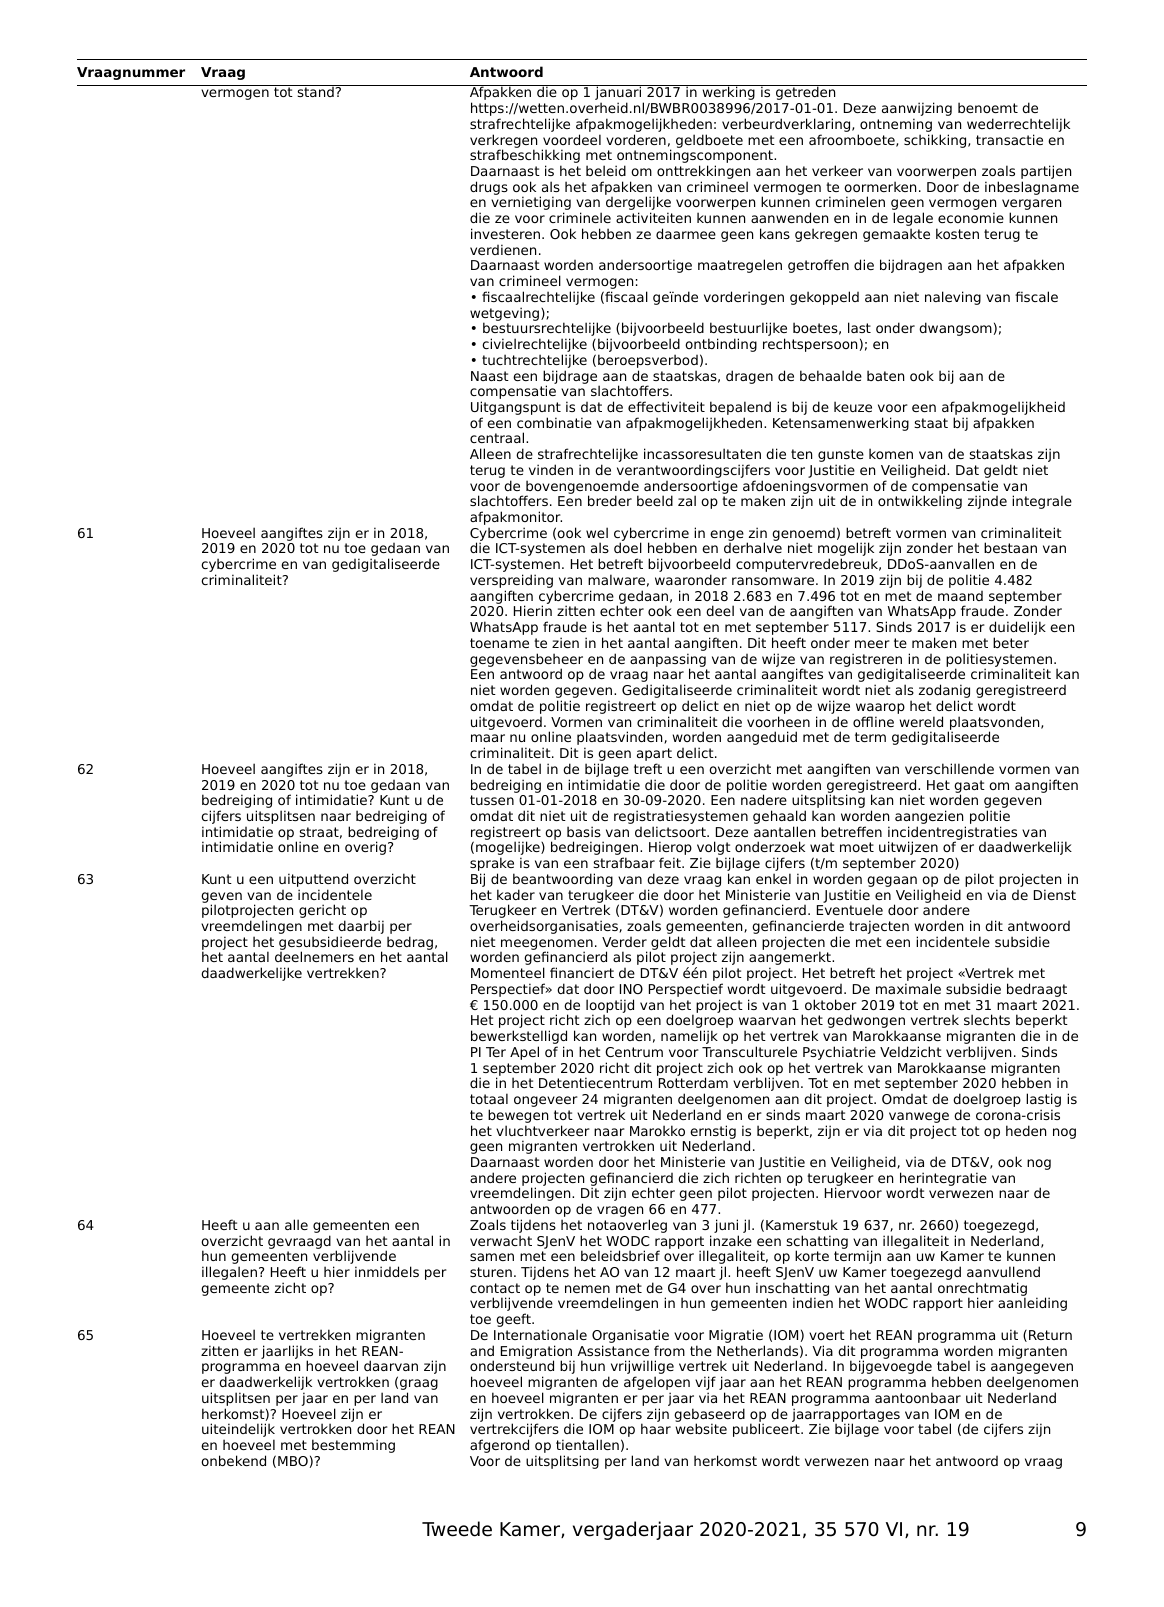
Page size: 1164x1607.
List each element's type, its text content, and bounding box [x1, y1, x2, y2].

table_cell 62 [77, 762, 195, 872]
table_cell Bij de beantwoording van deze vraag kan enkel in worden gegaan op de pilot projecten in het kader van terugkeer die door het Ministerie van Justitie en Veiligheid en via de Dienst Terugkeer en Vertrek (DT&V) worden gefinancierd. Eventuele door andere overheidsorganisaties, zoals gemeenten, gefinancierde trajecten worden in dit antwoord niet meegenomen. Verder geldt dat alleen projecten die met een incidentele subsidie worden gefinancierd als pilot project zijn aangemerkt. Momenteel financiert de DT&V één pilot project. Het betreft het project «Vertrek met Perspectief» dat door INO Perspectief wordt uitgevoerd. De maximale subsidie bedraagt € 150.000 en de looptijd van het project is van 1 oktober 2019 tot en met 31 maart 2021. Het project richt zich op een doelgroep waarvan het gedwongen vertrek slechts beperkt bewerkstelligd kan worden, namelijk op het vertrek van Marokkaanse migranten die in de PI Ter Apel of in het Centrum voor Transculturele Psychiatrie Veldzicht verblijven. Sinds 1 september 2020 richt dit project zich ook op het vertrek van Marokkaanse migranten die in het Detentiecentrum Rotterdam verblijven. Tot en met september 2020 hebben in totaal ongeveer 24 migranten deelgenomen aan dit project. Omdat de doelgroep lastig is te bewegen tot vertrek uit Nederland en er sinds maart 2020 vanwege de corona-crisis het vluchtverkeer naar Marokko ernstig is beperkt, zijn er via dit project tot op heden nog geen migranten vertrokken uit Nederland. Daarnaast worden door het Ministerie van Justitie en Veiligheid, via de DT&V, ook nog andere projecten gefinancierd die zich richten op terugkeer en herintegratie van vreemdelingen. Dit zijn echter geen pilot projecten. Hiervoor wordt verwezen naar de antwoorden op de vragen 66 en 477. [464, 872, 1087, 1218]
table_cell 64 [77, 1218, 195, 1328]
table_cell Afpakken die op 1 januari 2017 in werking is getreden https://wetten.overheid.nl/BWBR0038996/2017-01-01. Deze aanwijzing benoemt de strafrechtelijke afpakmogelijkheden: verbeurdverklaring, ontneming van wederrechtelijk verkregen voordeel vorderen, geldboete met een afroomboete, schikking, transactie en strafbeschikking met ontnemingscomponent. Daarnaast is het beleid om onttrekkingen aan het verkeer van voorwerpen zoals partijen drugs ook als het afpakken van crimineel vermogen te oormerken. Door de inbeslagname en vernietiging van dergelijke voorwerpen kunnen criminelen geen vermogen vergaren die ze voor criminele activiteiten kunnen aanwenden en in de legale economie kunnen investeren. Ook hebben ze daarmee geen kans gekregen gemaakte kosten terug te verdienen. Daarnaast worden andersoortige maatregelen getroffen die bijdragen aan het afpakken van crimineel vermogen: • fiscaalrechtelijke (fiscaal geïnde vorderingen gekoppeld aan niet naleving van fiscale wetgeving); • bestuursrechtelijke (bijvoorbeeld bestuurlijke boetes, last onder dwangsom); • civielrechtelijke (bijvoorbeeld ontbinding rechtspersoon); en • tuchtrechtelijke (beroepsverbod). Naast een bijdrage aan de staatskas, dragen de behaalde baten ook bij aan de compensatie van slachtoffers. Uitgangspunt is dat de effectiviteit bepalend is bij de keuze voor een afpakmogelijkheid of een combinatie van afpakmogelijkheden. Ketensamenwerking staat bij afpakken centraal. Alleen de strafrechtelijke incassoresultaten die ten gunste komen van de staatskas zijn terug te vinden in de verantwoordingscijfers voor Justitie en Veiligheid. Dat geldt niet voor de bovengenoemde andersoortige afdoeningsvormen of de compensatie van slachtoffers. Een breder beeld zal op te maken zijn uit de in ontwikkeling zijnde integrale afpakmonitor. [464, 86, 1087, 526]
table_cell Heeft u aan alle gemeenten een overzicht gevraagd van het aantal in hun gemeenten verblijvende illegalen? Heeft u hier inmiddels per gemeente zicht op? [195, 1218, 463, 1328]
table_cell Kunt u een uitputtend overzicht geven van de incidentele pilotprojecten gericht op vreemdelingen met daarbij per project het gesubsidieerde bedrag, het aantal deelnemers en het aantal daadwerkelijke vertrekken? [195, 872, 463, 1218]
table_cell Hoeveel aangiftes zijn er in 2018, 2019 en 2020 tot nu toe gedaan van bedreiging of intimidatie? Kunt u de cijfers uitsplitsen naar bedreiging of intimidatie op straat, bedreiging of intimidatie online en overig? [195, 762, 463, 872]
table_cell vermogen tot stand? [195, 86, 463, 526]
table_header Antwoord [464, 60, 1087, 85]
table_cell Hoeveel aangiftes zijn er in 2018, 2019 en 2020 tot nu toe gedaan van cybercrime en van gedigitaliseerde criminaliteit? [195, 526, 463, 762]
table_header Vraagnummer [77, 60, 195, 85]
table_header Vraag [195, 60, 463, 85]
table_cell Cybercrime (ook wel cybercrime in enge zin genoemd) betreft vormen van criminaliteit die ICT-systemen als doel hebben en derhalve niet mogelijk zijn zonder het bestaan van ICT-systemen. Het betreft bijvoorbeeld computervredebreuk, DDoS-aanvallen en de verspreiding van malware, waaronder ransomware. In 2019 zijn bij de politie 4.482 aangiften cybercrime gedaan, in 2018 2.683 en 7.496 tot en met de maand september 2020. Hierin zitten echter ook een deel van de aangiften van WhatsApp fraude. Zonder WhatsApp fraude is het aantal tot en met september 5117. Sinds 2017 is er duidelijk een toename te zien in het aantal aangiften. Dit heeft onder meer te maken met beter gegevensbeheer en de aanpassing van de wijze van registreren in de politiesystemen. Een antwoord op de vraag naar het aantal aangiftes van gedigitaliseerde criminaliteit kan niet worden gegeven. Gedigitaliseerde criminaliteit wordt niet als zodanig geregistreerd omdat de politie registreert op delict en niet op de wijze waarop het delict wordt uitgevoerd. Vormen van criminaliteit die voorheen in de offline wereld plaatsvonden, maar nu online plaatsvinden, worden aangeduid met de term gedigitaliseerde criminaliteit. Dit is geen apart delict. [464, 526, 1087, 762]
table_cell Zoals tijdens het notaoverleg van 3 juni jl. (Kamerstuk 19 637, nr. 2660) toegezegd, verwacht SJenV het WODC rapport inzake een schatting van illegaliteit in Nederland, samen met een beleidsbrief over illegaliteit, op korte termijn aan uw Kamer te kunnen sturen. Tijdens het AO van 12 maart jl. heeft SJenV uw Kamer toegezegd aanvullend contact op te nemen met de G4 over hun inschatting van het aantal onrechtmatig verblijvende vreemdelingen in hun gemeenten indien het WODC rapport hier aanleiding toe geeft. [464, 1218, 1087, 1328]
table_cell 61 [77, 526, 195, 762]
table_cell 63 [77, 872, 195, 1218]
table_cell Hoeveel te vertrekken migranten zitten er jaarlijks in het REAN-programma en hoeveel daarvan zijn er daadwerkelijk vertrokken (graag uitsplitsen per jaar en per land van herkomst)? Hoeveel zijn er uiteindelijk vertrokken door het REAN en hoeveel met bestemming onbekend (MBO)? [195, 1328, 463, 1469]
table_cell 65 [77, 1328, 195, 1469]
table_cell [77, 86, 195, 526]
table_cell De Internationale Organisatie voor Migratie (IOM) voert het REAN programma uit (Return and Emigration Assistance from the Netherlands). Via dit programma worden migranten ondersteund bij hun vrijwillige vertrek uit Nederland. In bijgevoegde tabel is aangegeven hoeveel migranten de afgelopen vijf jaar aan het REAN programma hebben deelgenomen en hoeveel migranten er per jaar via het REAN programma aantoonbaar uit Nederland zijn vertrokken. De cijfers zijn gebaseerd op de jaarrapportages van IOM en de vertrekcijfers die IOM op haar website publiceert. Zie bijlage voor tabel (de cijfers zijn afgerond op tientallen). Voor de uitsplitsing per land van herkomst wordt verwezen naar het antwoord op vraag [464, 1328, 1087, 1469]
table_cell In de tabel in de bijlage treft u een overzicht met aangiften van verschillende vormen van bedreiging en intimidatie die door de politie worden geregistreerd. Het gaat om aangiften tussen 01-01-2018 en 30-09-2020. Een nadere uitsplitsing kan niet worden gegeven omdat dit niet uit de registratiesystemen gehaald kan worden aangezien politie registreert op basis van delictsoort. Deze aantallen betreffen incidentregistraties van (mogelijke) bedreigingen. Hierop volgt onderzoek wat moet uitwijzen of er daadwerkelijk sprake is van een strafbaar feit. Zie bijlage cijfers (t/m september 2020) [464, 762, 1087, 872]
